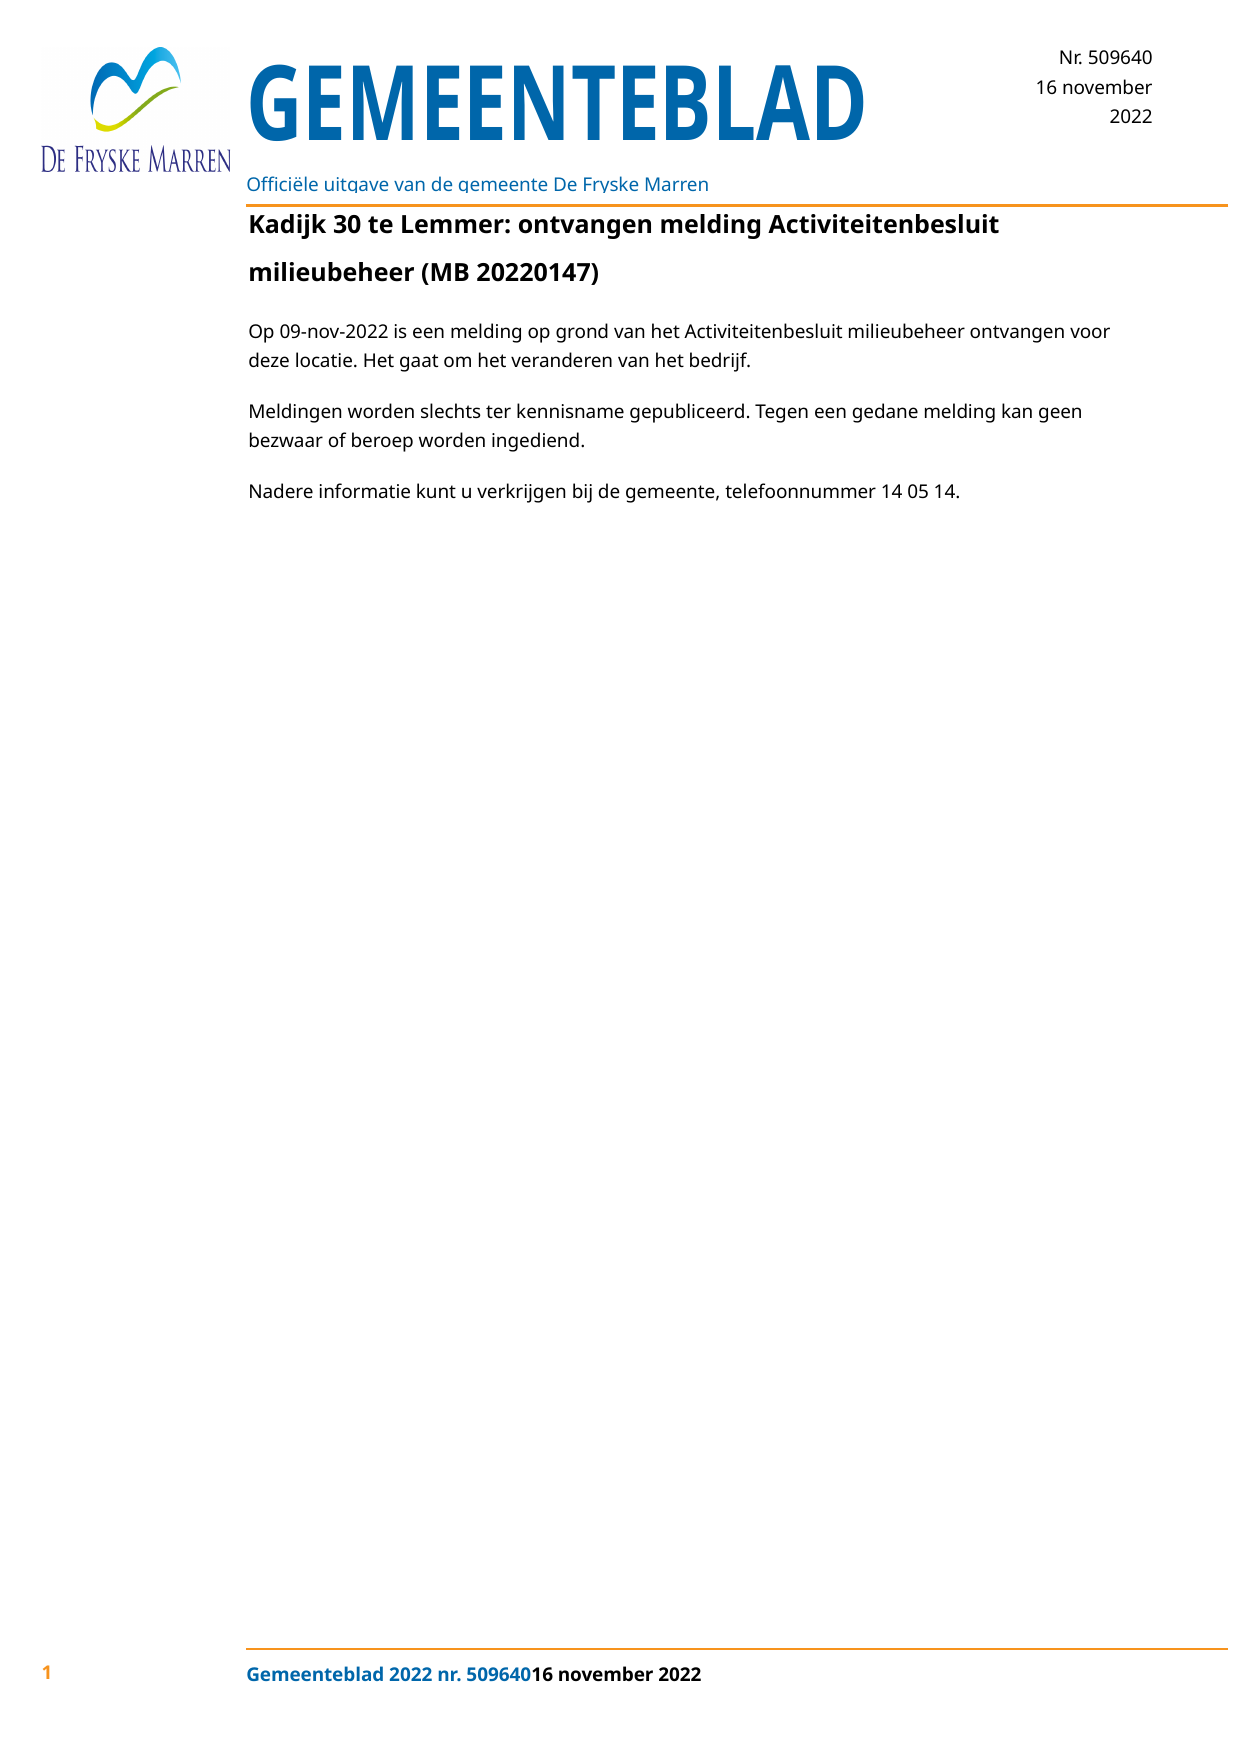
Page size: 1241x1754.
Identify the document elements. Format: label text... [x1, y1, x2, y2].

picture [41, 47, 231, 172]
text Op 09-nov-2022 is een melding op grond van het Activiteitenbesluit milieubeheer ontvangen voor deze locatie. Het gaat om het veranderen van het bedrijf. [248, 318, 1152, 373]
text Nadere informatie kunt u verkrijgen bij de gemeente, telefoonnummer 14 05 14. [248, 478, 1152, 504]
text Kadijk 30 te Lemmer: ontvangen melding Activiteitenbesluit milieubeheer (MB 20220147) [248, 207, 1152, 288]
text Meldingen worden slechts ter kennisname gepubliceerd. Tegen een gedane melding kan geen bezwaar of beroep worden ingediend. [248, 398, 1152, 453]
